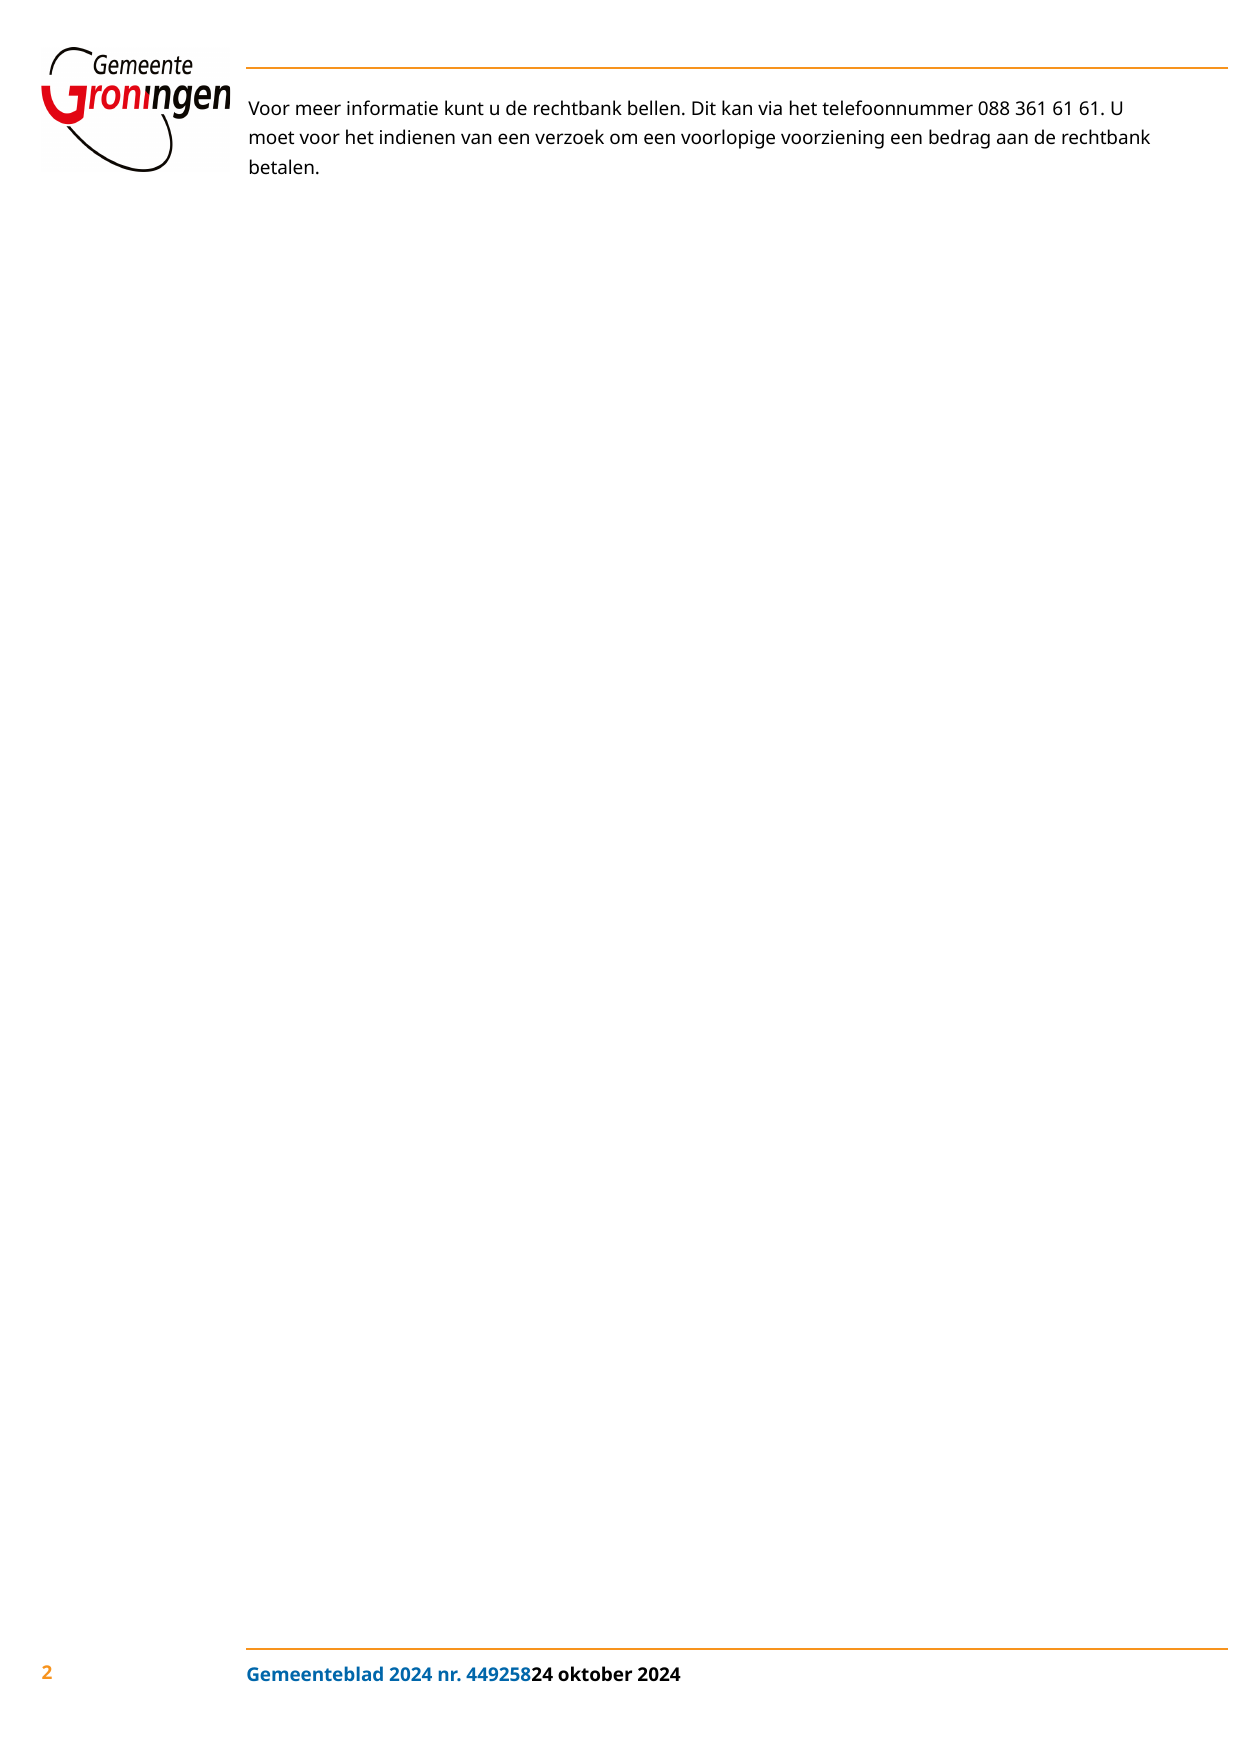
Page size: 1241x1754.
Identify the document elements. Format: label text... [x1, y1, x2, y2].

picture [41, 47, 231, 172]
text Voor meer informatie kunt u de rechtbank bellen. Dit kan via het telefoonnummer 088 361 61 61. U moet voor het indienen van een verzoek om een voorlopige voorziening een bedrag aan de rechtbank betalen. [248, 95, 1152, 180]
